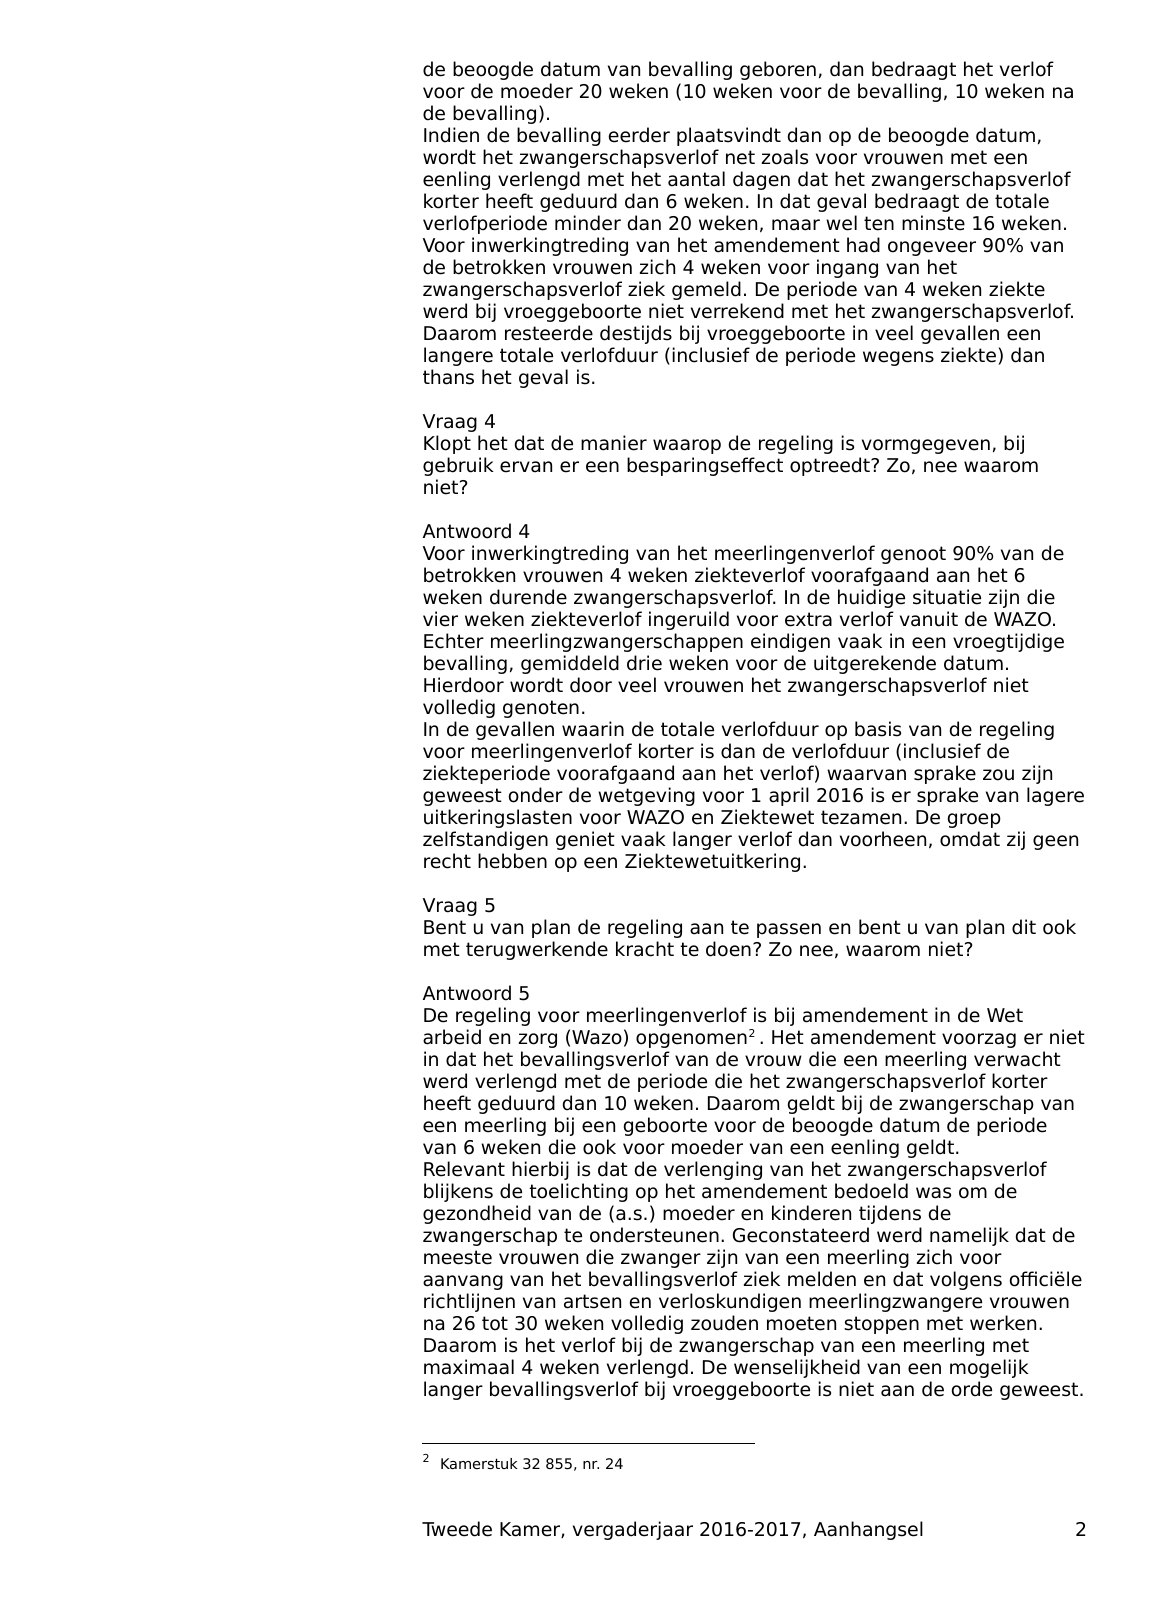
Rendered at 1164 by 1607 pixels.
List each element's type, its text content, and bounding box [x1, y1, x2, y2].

text Kamerstuk 32 855, nr. 24 [422, 1452, 1087, 1474]
text de beoogde datum van bevalling geboren, dan bedraagt het verlof voor de moeder 20 weken (10 weken voor de bevalling, 10 weken na de bevalling). [422, 59, 1087, 125]
text Antwoord 5 [422, 983, 1087, 1005]
text Relevant hierbij is dat de verlenging van het zwangerschapsverlof blijkens de toelichting op het amendement bedoeld was om de gezondheid van de (a.s.) moeder en kinderen tijdens de zwangerschap te ondersteunen. Geconstateerd werd namelijk dat de meeste vrouwen die zwanger zijn van een meerling zich voor aanvang van het bevallingsverlof ziek melden en dat volgens officiële richtlijnen van artsen en verloskundigen meerlingzwangere vrouwen na 26 tot 30 weken volledig zouden moeten stoppen met werken. Daarom is het verlof bij de zwangerschap van een meerling met maximaal 4 weken verlengd. De wenselijkheid van een mogelijk langer bevallingsverlof bij vroeggeboorte is niet aan de orde geweest. [422, 1159, 1087, 1401]
text De regeling voor meerlingenverlof is bij amendement in de Wet arbeid en zorg (Wazo) opgenomen. Het amendement voorzag er niet in dat het bevallingsverlof van de vrouw die een meerling verwacht werd verlengd met de periode die het zwangerschapsverlof korter heeft geduurd dan 10 weken. Daarom geldt bij de zwangerschap van een meerling bij een geboorte voor de beoogde datum de periode van 6 weken die ook voor moeder van een eenling geldt. [422, 1005, 1087, 1159]
text Klopt het dat de manier waarop de regeling is vormgegeven, bij gebruik ervan er een besparingseffect optreedt? Zo, nee waarom niet? [422, 433, 1087, 499]
text Bent u van plan de regeling aan te passen en bent u van plan dit ook met terugwerkende kracht te doen? Zo nee, waarom niet? [422, 917, 1087, 961]
text Voor inwerkingtreding van het meerlingenverlof genoot 90% van de betrokken vrouwen 4 weken ziekteverlof voorafgaand aan het 6 weken durende zwangerschapsverlof. In de huidige situatie zijn die vier weken ziekteverlof ingeruild voor extra verlof vanuit de WAZO. Echter meerlingzwangerschappen eindigen vaak in een vroegtijdige bevalling, gemiddeld drie weken voor de uitgerekende datum. Hierdoor wordt door veel vrouwen het zwangerschapsverlof niet volledig genoten. [422, 543, 1087, 719]
text Voor inwerkingtreding van het amendement had ongeveer 90% van de betrokken vrouwen zich 4 weken voor ingang van het zwangerschapsverlof ziek gemeld. De periode van 4 weken ziekte werd bij vroeggeboorte niet verrekend met het zwangerschapsverlof. Daarom resteerde destijds bij vroeggeboorte in veel gevallen een langere totale verlofduur (inclusief de periode wegens ziekte) dan thans het geval is. [422, 235, 1087, 389]
text In de gevallen waarin de totale verlofduur op basis van de regeling voor meerlingenverlof korter is dan de verlofduur (inclusief de ziekteperiode voorafgaand aan het verlof) waarvan sprake zou zijn geweest onder de wetgeving voor 1 april 2016 is er sprake van lagere uitkeringslasten voor WAZO en Ziektewet tezamen. De groep zelfstandigen geniet vaak langer verlof dan voorheen, omdat zij geen recht hebben op een Ziektewetuitkering. [422, 719, 1087, 873]
text Antwoord 4 [422, 521, 1087, 543]
text Indien de bevalling eerder plaatsvindt dan op de beoogde datum, wordt het zwangerschapsverlof net zoals voor vrouwen met een eenling verlengd met het aantal dagen dat het zwangerschapsverlof korter heeft geduurd dan 6 weken. In dat geval bedraagt de totale verlofperiode minder dan 20 weken, maar wel ten minste 16 weken. [422, 125, 1087, 235]
text Vraag 4 [422, 411, 1087, 433]
text Vraag 5 [422, 895, 1087, 917]
